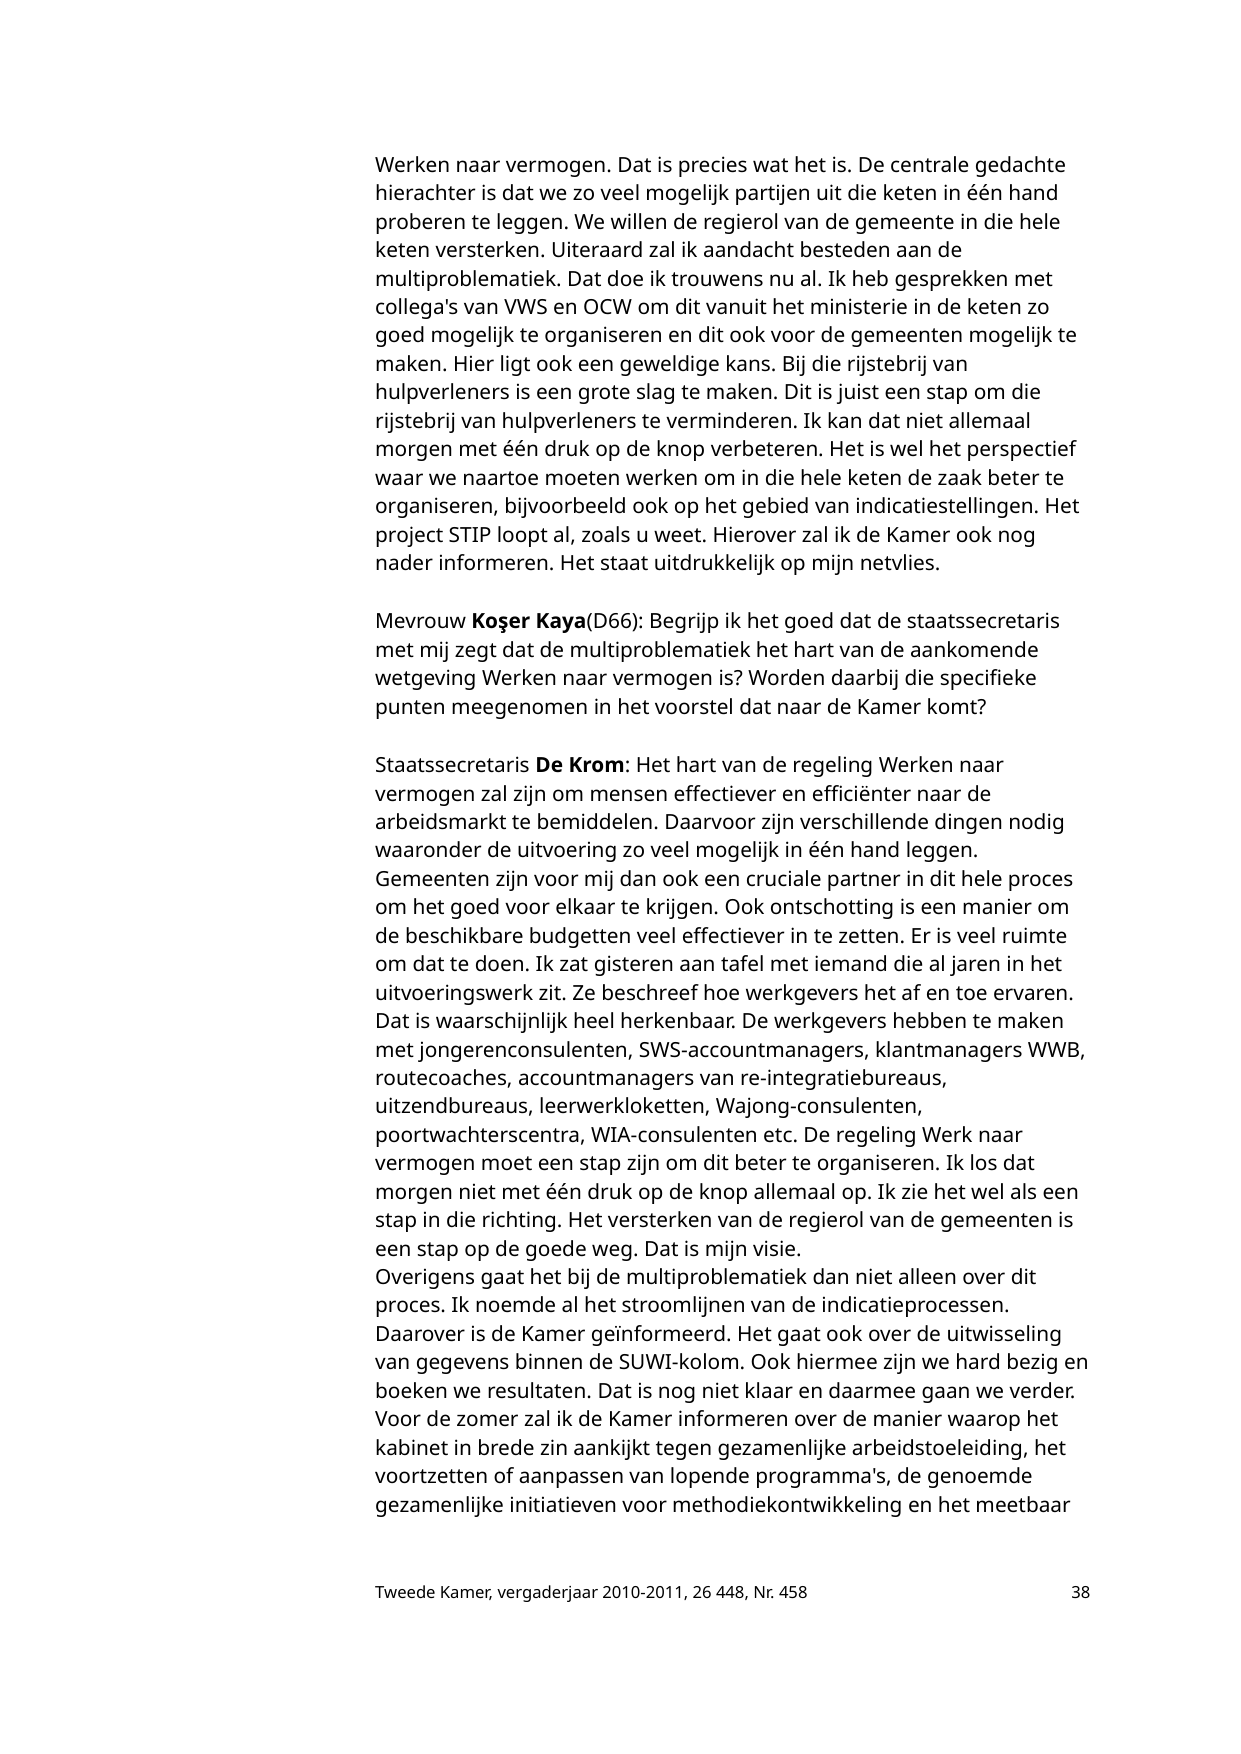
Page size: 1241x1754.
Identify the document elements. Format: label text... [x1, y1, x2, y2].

text Overigens gaat het bij de multiproblematiek dan niet alleen over dit proces. Ik noemde al het stroomlijnen van de indicatieprocessen. Daarover is de Kamer geïnformeerd. Het gaat ook over de uitwisseling van gegevens binnen de SUWI-kolom. Ook hiermee zijn we hard bezig en boeken we resultaten. Dat is nog niet klaar en daarmee gaan we verder. Voor de zomer zal ik de Kamer informeren over de manier waarop het kabinet in brede zin aankijkt tegen gezamenlijke arbeidstoeleiding, het voortzetten of aanpassen van lopende programma's, de genoemde gezamenlijke initiatieven voor methodiekontwikkeling en het meetbaar [375, 1262, 1090, 1518]
text Mevrouw Koşer Kaya(D66): Begrijp ik het goed dat de staatssecretaris met mij zegt dat de multiproblematiek het hart van de aankomende wetgeving Werken naar vermogen is? Worden daarbij die specifieke punten meegenomen in het voorstel dat naar de Kamer komt? [375, 607, 1090, 720]
text Werken naar vermogen. Dat is precies wat het is. De centrale gedachte hierachter is dat we zo veel mogelijk partijen uit die keten in één hand proberen te leggen. We willen de regierol van de gemeente in die hele keten versterken. Uiteraard zal ik aandacht besteden aan de multiproblematiek. Dat doe ik trouwens nu al. Ik heb gesprekken met collega's van VWS en OCW om dit vanuit het ministerie in de keten zo goed mogelijk te organiseren en dit ook voor de gemeenten mogelijk te maken. Hier ligt ook een geweldige kans. Bij die rijstebrij van hulpverleners is een grote slag te maken. Dit is juist een stap om die rijstebrij van hulpverleners te verminderen. Ik kan dat niet allemaal morgen met één druk op de knop verbeteren. Het is wel het perspectief waar we naartoe moeten werken om in die hele keten de zaak beter te organiseren, bijvoorbeeld ook op het gebied van indicatiestellingen. Het project STIP loopt al, zoals u weet. Hierover zal ik de Kamer ook nog nader informeren. Het staat uitdrukkelijk op mijn netvlies. [375, 150, 1090, 577]
text Staatssecretaris De Krom: Het hart van de regeling Werken naar vermogen zal zijn om mensen effectiever en efficiënter naar de arbeidsmarkt te bemiddelen. Daarvoor zijn verschillende dingen nodig waaronder de uitvoering zo veel mogelijk in één hand leggen. Gemeenten zijn voor mij dan ook een cruciale partner in dit hele proces om het goed voor elkaar te krijgen. Ook ontschotting is een manier om de beschikbare budgetten veel effectiever in te zetten. Er is veel ruimte om dat te doen. Ik zat gisteren aan tafel met iemand die al jaren in het uitvoeringswerk zit. Ze beschreef hoe werkgevers het af en toe ervaren. Dat is waarschijnlijk heel herkenbaar. De werkgevers hebben te maken met jongerenconsulenten, SWS-accountmanagers, klantmanagers WWB, routecoaches, accountmanagers van re-integratiebureaus, uitzendbureaus, leerwerkloketten, Wajong-consulenten, poortwachterscentra, WIA-consulenten etc. De regeling Werk naar vermogen moet een stap zijn om dit beter te organiseren. Ik los dat morgen niet met één druk op de knop allemaal op. Ik zie het wel als een stap in die richting. Het versterken van de regierol van de gemeenten is een stap op de goede weg. Dat is mijn visie. [375, 750, 1090, 1262]
